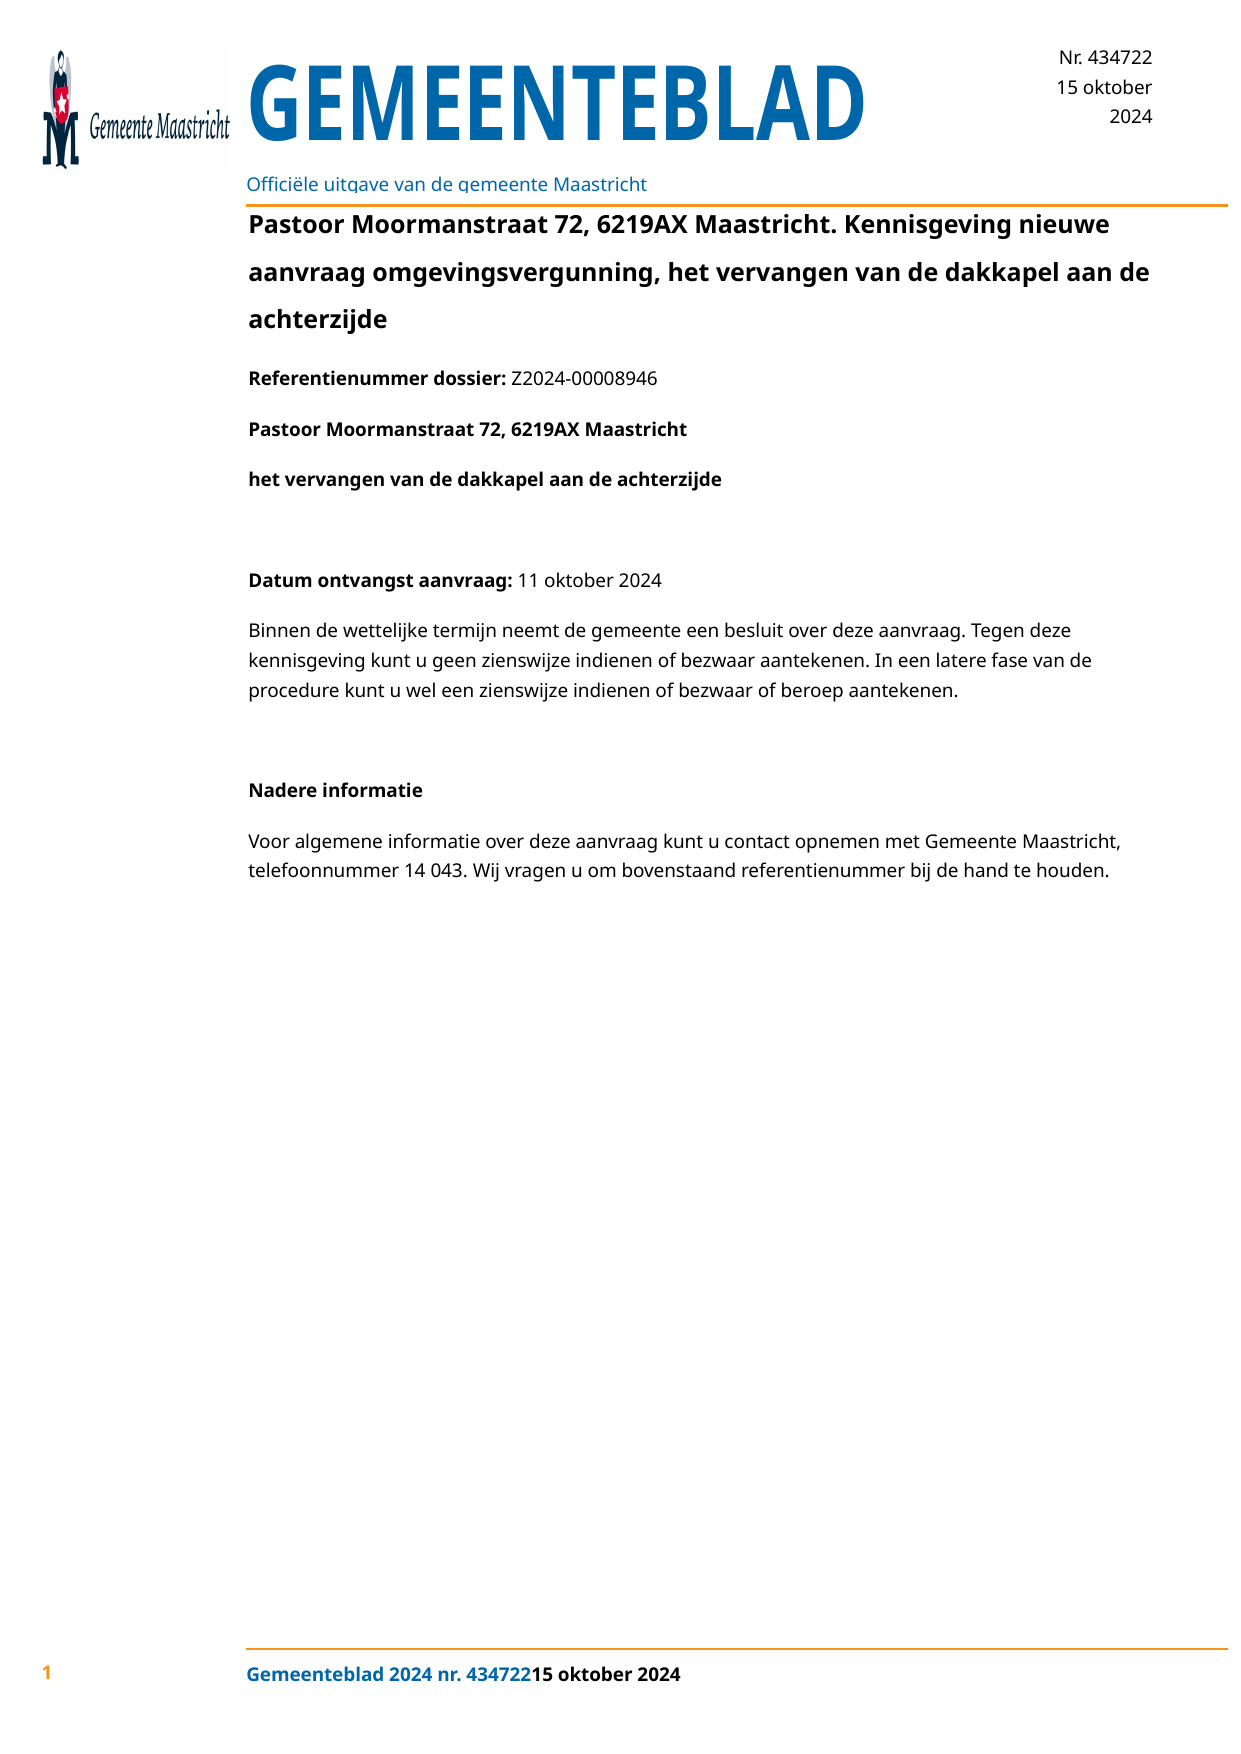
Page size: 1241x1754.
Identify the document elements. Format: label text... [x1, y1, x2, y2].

text Binnen de wettelijke termijn neemt de gemeente een besluit over deze aanvraag. Tegen deze kennisgeving kunt u geen zienswijze indienen of bezwaar aantekenen. In een latere fase van de procedure kunt u wel een zienswijze indienen of bezwaar of beroep aantekenen. [248, 618, 1152, 702]
text Datum ontvangst aanvraag: 11 oktober 2024 [248, 567, 1152, 593]
text Referentienummer dossier: Z2024-00008946 [248, 366, 1152, 391]
text Pastoor Moormanstraat 72, 6219AX Maastricht. Kennisgeving nieuwe aanvraag omgevingsvergunning, het vervangen van de dakkapel aan de achterzijde [248, 207, 1152, 336]
text Voor algemene informatie over deze aanvraag kunt u contact opnemen met Gemeente Maastricht, telefoonnummer 14 043. Wij vragen u om bovenstaand referentienummer bij de hand te houden. [248, 828, 1152, 883]
text Pastoor Moormanstraat 72, 6219AX Maastricht [248, 416, 1152, 442]
text Nadere informatie [248, 778, 1152, 803]
text het vervangen van de dakkapel aan de achterzijde [248, 466, 1152, 492]
picture [41, 47, 231, 172]
